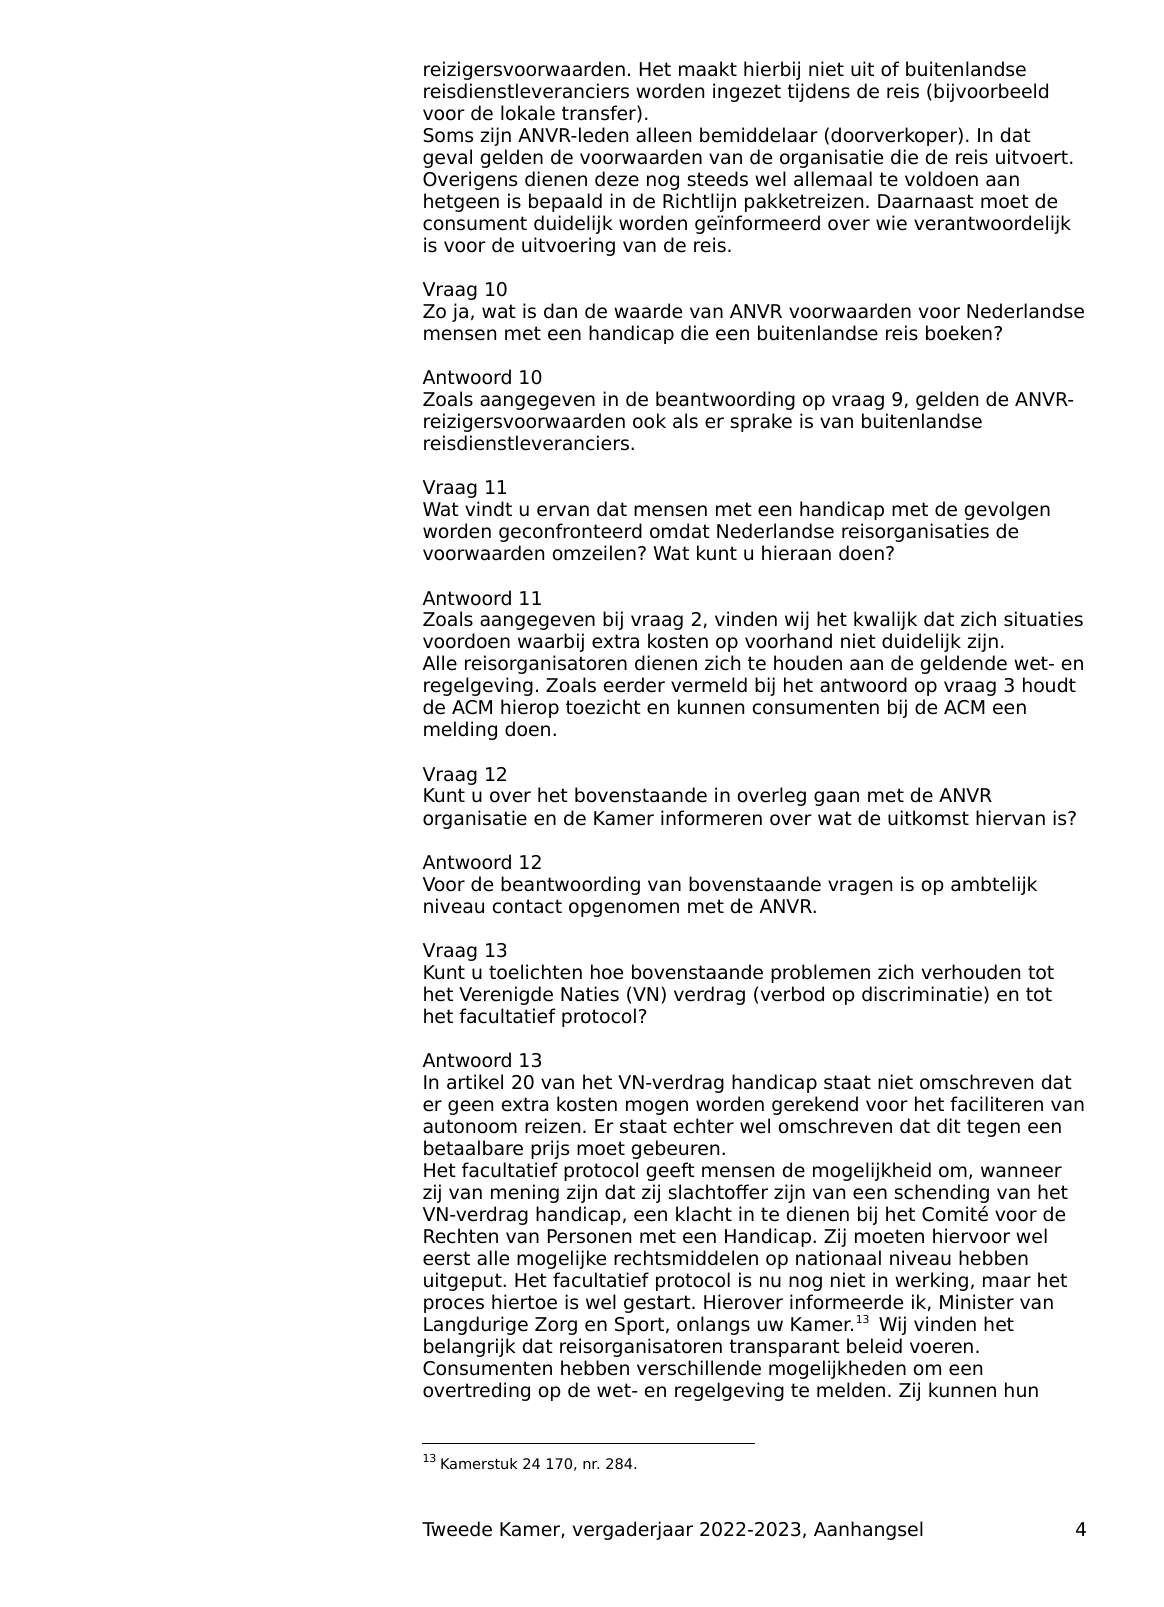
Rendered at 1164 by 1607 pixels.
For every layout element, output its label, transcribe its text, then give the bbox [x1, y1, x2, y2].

text Voor de beantwoording van bovenstaande vragen is op ambtelijk niveau contact opgenomen met de ANVR. [422, 873, 1087, 917]
text Vraag 10 [422, 279, 1087, 301]
text Antwoord 10 [422, 367, 1087, 389]
text Kamerstuk 24 170, nr. 284. [422, 1452, 1087, 1474]
text Antwoord 11 [422, 587, 1087, 609]
text Zo ja, wat is dan de waarde van ANVR voorwaarden voor Nederlandse mensen met een handicap die een buitenlandse reis boeken? [422, 301, 1087, 345]
text Zoals aangegeven bij vraag 2, vinden wij het kwalijk dat zich situaties voordoen waarbij extra kosten op voorhand niet duidelijk zijn. [422, 609, 1087, 653]
text Soms zijn ANVR-leden alleen bemiddelaar (doorverkoper). In dat geval gelden de voorwaarden van de organisatie die de reis uitvoert. Overigens dienen deze nog steeds wel allemaal te voldoen aan hetgeen is bepaald in de Richtlijn pakketreizen. Daarnaast moet de consument duidelijk worden geïnformeerd over wie verantwoordelijk is voor de uitvoering van de reis. [422, 125, 1087, 257]
text Vraag 12 [422, 763, 1087, 785]
text In artikel 20 van het VN-verdrag handicap staat niet omschreven dat er geen extra kosten mogen worden gerekend voor het faciliteren van autonoom reizen. Er staat echter wel omschreven dat dit tegen een betaalbare prijs moet gebeuren. [422, 1072, 1087, 1160]
text Kunt u toelichten hoe bovenstaande problemen zich verhouden tot het Verenigde Naties (VN) verdrag (verbod op discriminatie) en tot het facultatief protocol? [422, 962, 1087, 1028]
text Antwoord 13 [422, 1050, 1087, 1072]
text Antwoord 12 [422, 852, 1087, 873]
text reizigersvoorwaarden. Het maakt hierbij niet uit of buitenlandse reisdienstleveranciers worden ingezet tijdens de reis (bijvoorbeeld voor de lokale transfer). [422, 59, 1087, 125]
text Alle reisorganisatoren dienen zich te houden aan de geldende wet- en regelgeving. Zoals eerder vermeld bij het antwoord op vraag 3 houdt de ACM hierop toezicht en kunnen consumenten bij de ACM een melding doen. [422, 653, 1087, 741]
text Wat vindt u ervan dat mensen met een handicap met de gevolgen worden geconfronteerd omdat Nederlandse reisorganisaties de voorwaarden omzeilen? Wat kunt u hieraan doen? [422, 499, 1087, 565]
text Kunt u over het bovenstaande in overleg gaan met de ANVR organisatie en de Kamer informeren over wat de uitkomst hiervan is? [422, 785, 1087, 829]
text Zoals aangegeven in de beantwoording op vraag 9, gelden de ANVR-reizigersvoorwaarden ook als er sprake is van buitenlandse reisdienstleveranciers. [422, 389, 1087, 455]
text Vraag 11 [422, 477, 1087, 499]
text Vraag 13 [422, 940, 1087, 962]
text Het facultatief protocol geeft mensen de mogelijkheid om, wanneer zij van mening zijn dat zij slachtoffer zijn van een schending van het VN-verdrag handicap, een klacht in te dienen bij het Comité voor de Rechten van Personen met een Handicap. Zij moeten hiervoor wel eerst alle mogelijke rechtsmiddelen op nationaal niveau hebben uitgeput. Het facultatief protocol is nu nog niet in werking, maar het proces hiertoe is wel gestart. Hierover informeerde ik, Minister van Langdurige Zorg en Sport, onlangs uw Kamer. Wij vinden het belangrijk dat reisorganisatoren transparant beleid voeren. Consumenten hebben verschillende mogelijkheden om een overtreding op de wet- en regelgeving te melden. Zij kunnen hun [422, 1160, 1087, 1401]
